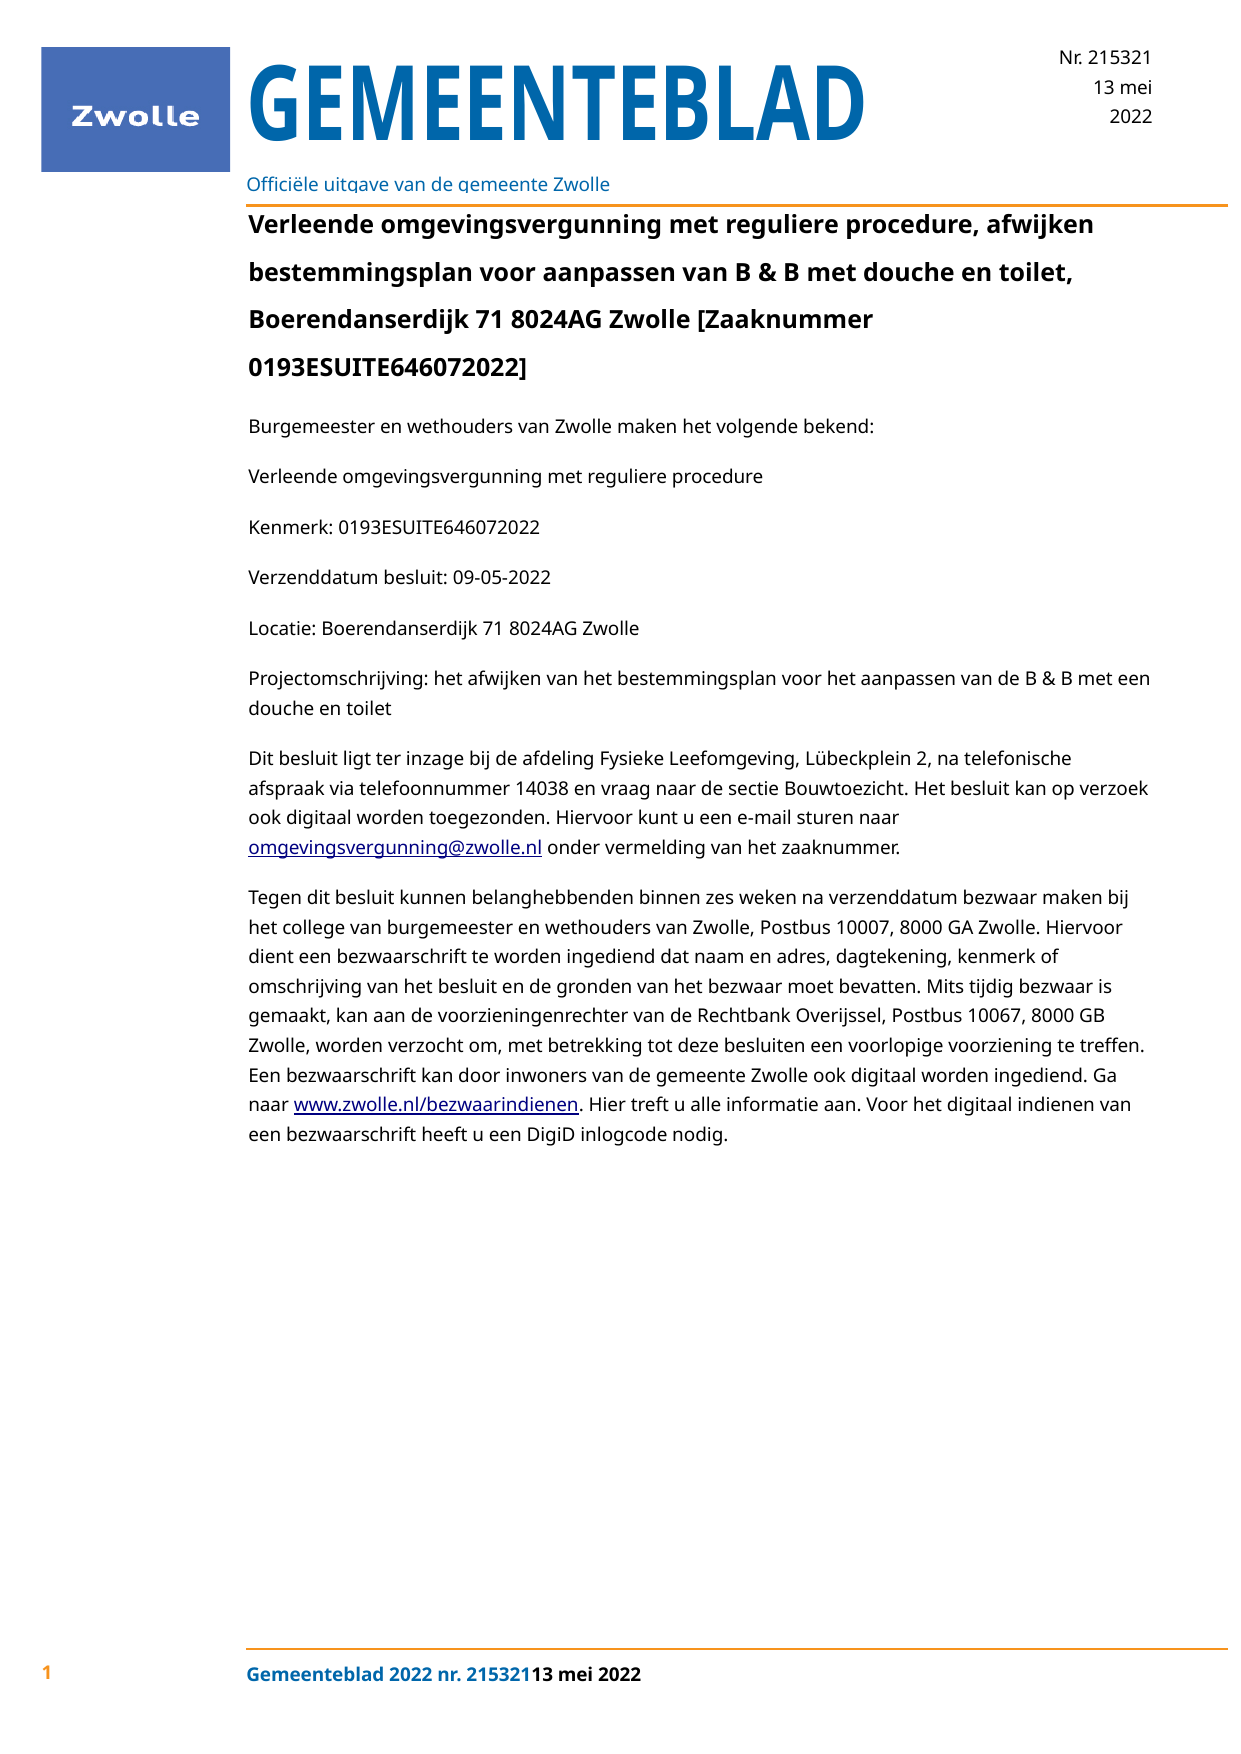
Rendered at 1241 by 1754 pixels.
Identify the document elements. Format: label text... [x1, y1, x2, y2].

text Verleende omgevingsvergunning met reguliere procedure, afwijken bestemmingsplan voor aanpassen van B & B met douche en toilet, Boerendanserdijk 71 8024AG Zwolle [Zaaknummer 0193ESUITE646072022] [248, 207, 1152, 384]
text Verleende omgevingsvergunning met reguliere procedure [248, 463, 1152, 489]
picture [41, 47, 231, 172]
text Kenmerk: 0193ESUITE646072022 [248, 514, 1152, 540]
text Verzenddatum besluit: 09-05-2022 [248, 564, 1152, 590]
text Burgemeester en wethouders van Zwolle maken het volgende bekend: [248, 413, 1152, 439]
text Projectomschrijving: het afwijken van het bestemmingsplan voor het aanpassen van de B & B met een douche en toilet [248, 665, 1152, 721]
text Tegen dit besluit kunnen belanghebbenden binnen zes weken na verzenddatum bezwaar maken bij het college van burgemeester en wethouders van Zwolle, Postbus 10007, 8000 GA Zwolle. Hiervoor dient een bezwaarschrift te worden ingediend dat naam en adres, dagtekening, kenmerk of omschrijving van het besluit en de gronden van het bezwaar moet bevatten. Mits tijdig bezwaar is gemaakt, kan aan de voorzieningenrechter van de Rechtbank Overijssel, Postbus 10067, 8000 GB Zwolle, worden verzocht om, met betrekking tot deze besluiten een voorlopige voorziening te treffen. Een bezwaarschrift kan door inwoners van de gemeente Zwolle ook digitaal worden ingediend. Ga naar www.zwolle.nl/bezwaarindienen. Hier treft u alle informatie aan. Voor het digitaal indienen van een bezwaarschrift heeft u een DigiD inlogcode nodig. [248, 884, 1152, 1147]
text Locatie: Boerendanserdijk 71 8024AG Zwolle [248, 615, 1152, 641]
text Dit besluit ligt ter inzage bij de afdeling Fysieke Leefomgeving, Lübeckplein 2, na telefonische afspraak via telefoonnummer 14038 en vraag naar de sectie Bouwtoezicht. Het besluit kan op verzoek ook digitaal worden toegezonden. Hiervoor kunt u een e-mail sturen naar omgevingsvergunning@zwolle.nl onder vermelding van het zaaknummer. [248, 745, 1152, 860]
